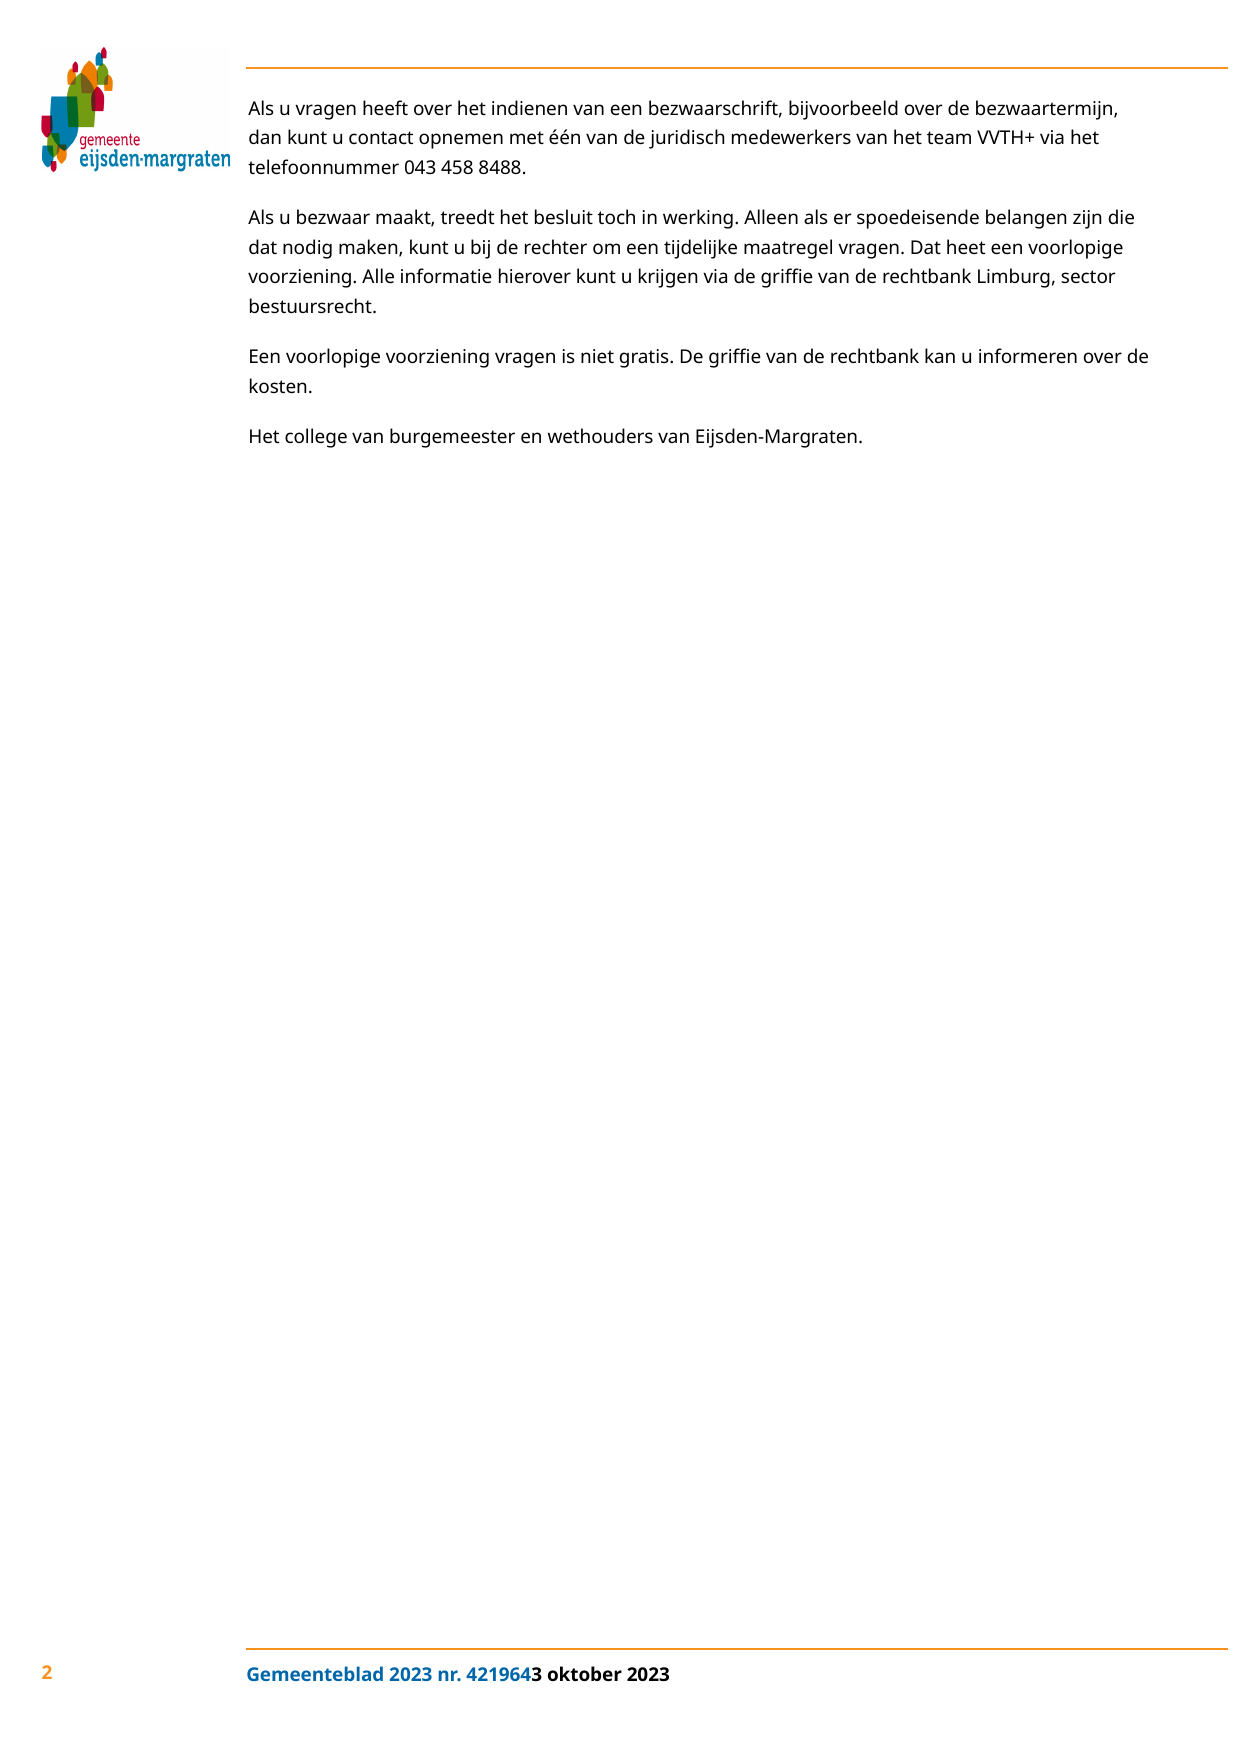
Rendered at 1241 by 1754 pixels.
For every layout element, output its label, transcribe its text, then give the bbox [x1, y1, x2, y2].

text Als u vragen heeft over het indienen van een bezwaarschrift, bijvoorbeeld over de bezwaartermijn, dan kunt u contact opnemen met één van de juridisch medewerkers van het team VVTH+ via het telefoonnummer 043 458 8488. [248, 95, 1152, 180]
text Een voorlopige voorziening vragen is niet gratis. De griffie van de rechtbank kan u informeren over de kosten. [248, 343, 1152, 399]
text Het college van burgemeester en wethouders van Eijsden-Margraten. [248, 423, 1152, 449]
text Als u bezwaar maakt, treedt het besluit toch in werking. Alleen als er spoedeisende belangen zijn die dat nodig maken, kunt u bij de rechter om een tijdelijke maatregel vragen. Dat heet een voorlopige voorziening. Alle informatie hierover kunt u krijgen via de griffie van de rechtbank Limburg, sector bestuursrecht. [248, 204, 1152, 319]
picture [41, 47, 231, 172]
